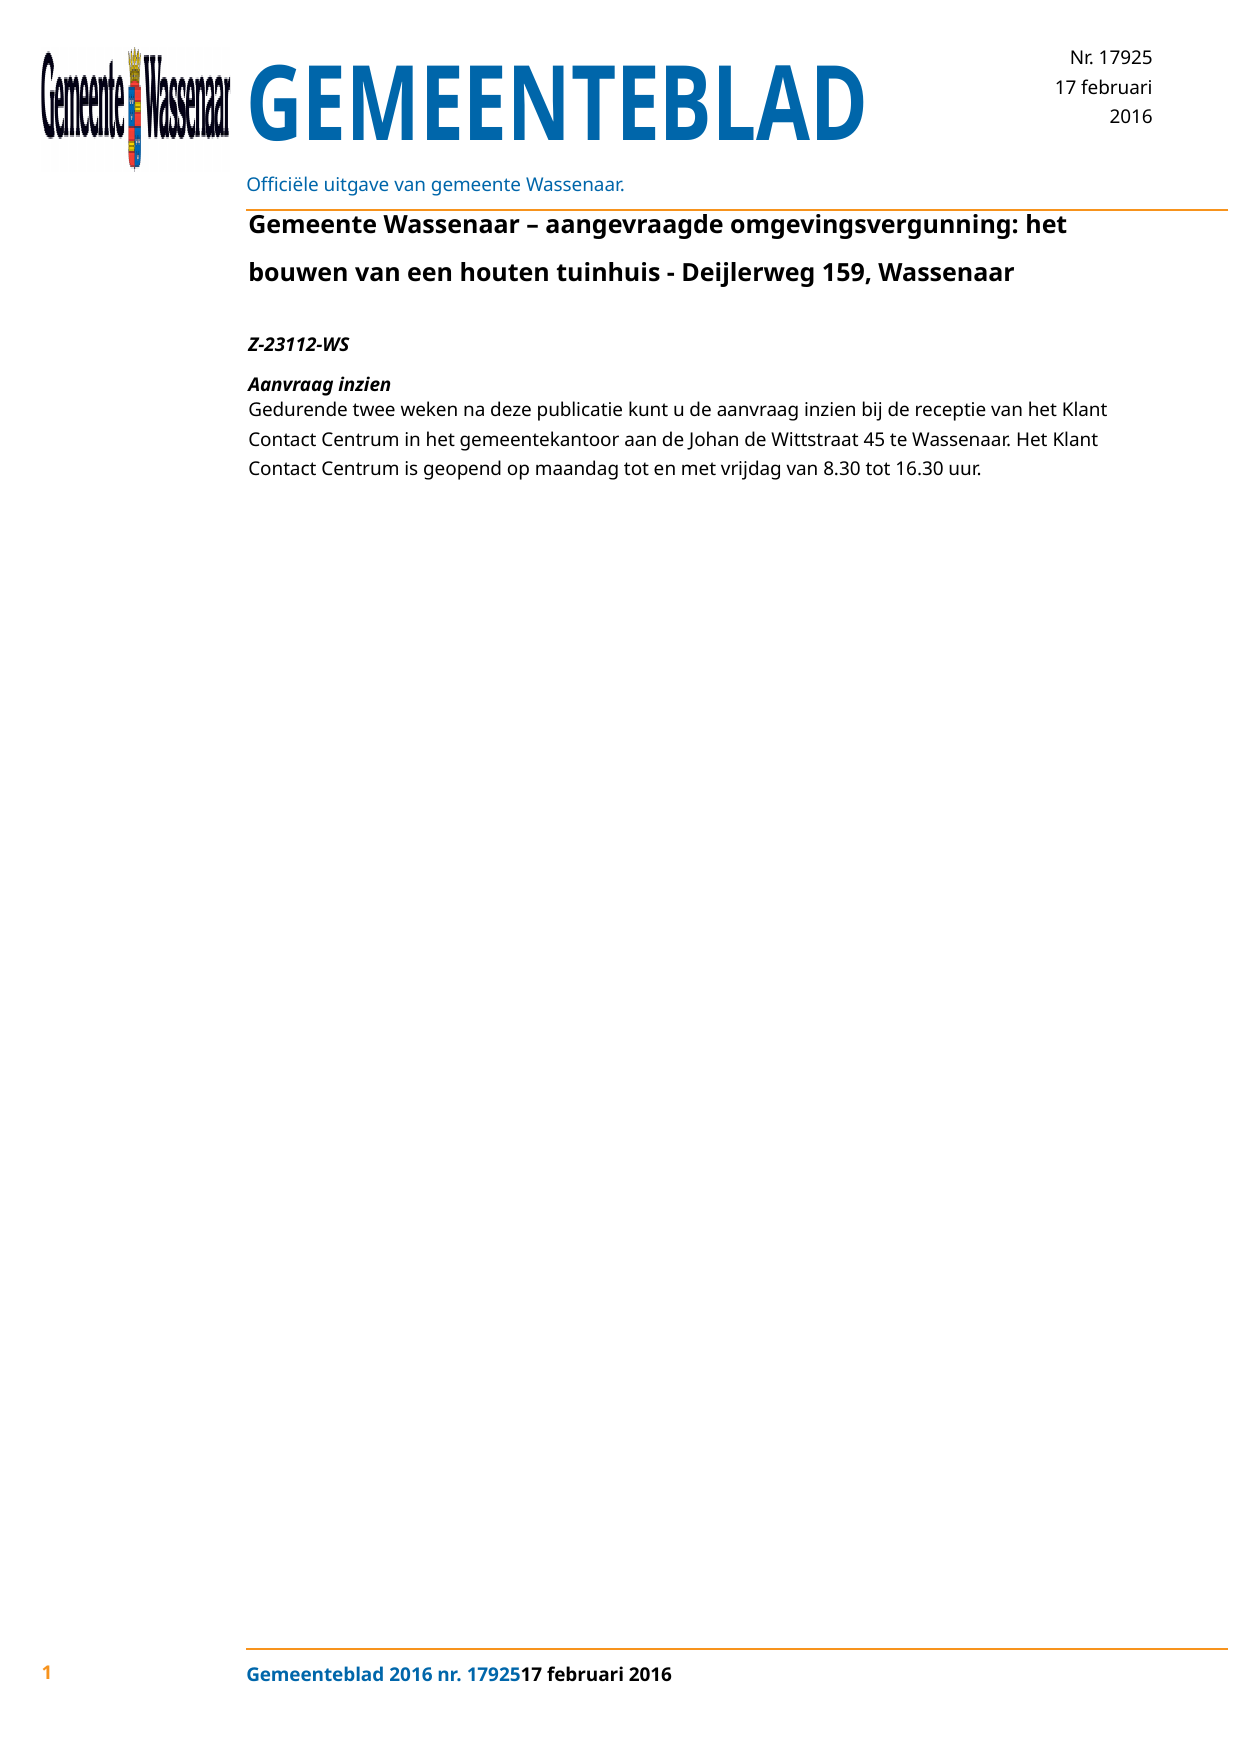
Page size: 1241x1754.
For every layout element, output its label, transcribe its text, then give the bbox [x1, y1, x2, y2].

text Aanvraag inzien [248, 371, 1152, 396]
text Z-23112-WS [248, 331, 1152, 357]
text Gedurende twee weken na deze publicatie kunt u de aanvraag inzien bij de receptie van het Klant Contact Centrum in het gemeentekantoor aan de Johan de Wittstraat 45 te Wassenaar. Het Klant Contact Centrum is geopend op maandag tot en met vrijdag van 8.30 tot 16.30 uur. [248, 396, 1152, 481]
text Gemeente Wassenaar – aangevraagde omgevingsvergunning: het bouwen van een houten tuinhuis - Deijlerweg 159, Wassenaar [248, 211, 1152, 288]
picture [41, 47, 231, 172]
